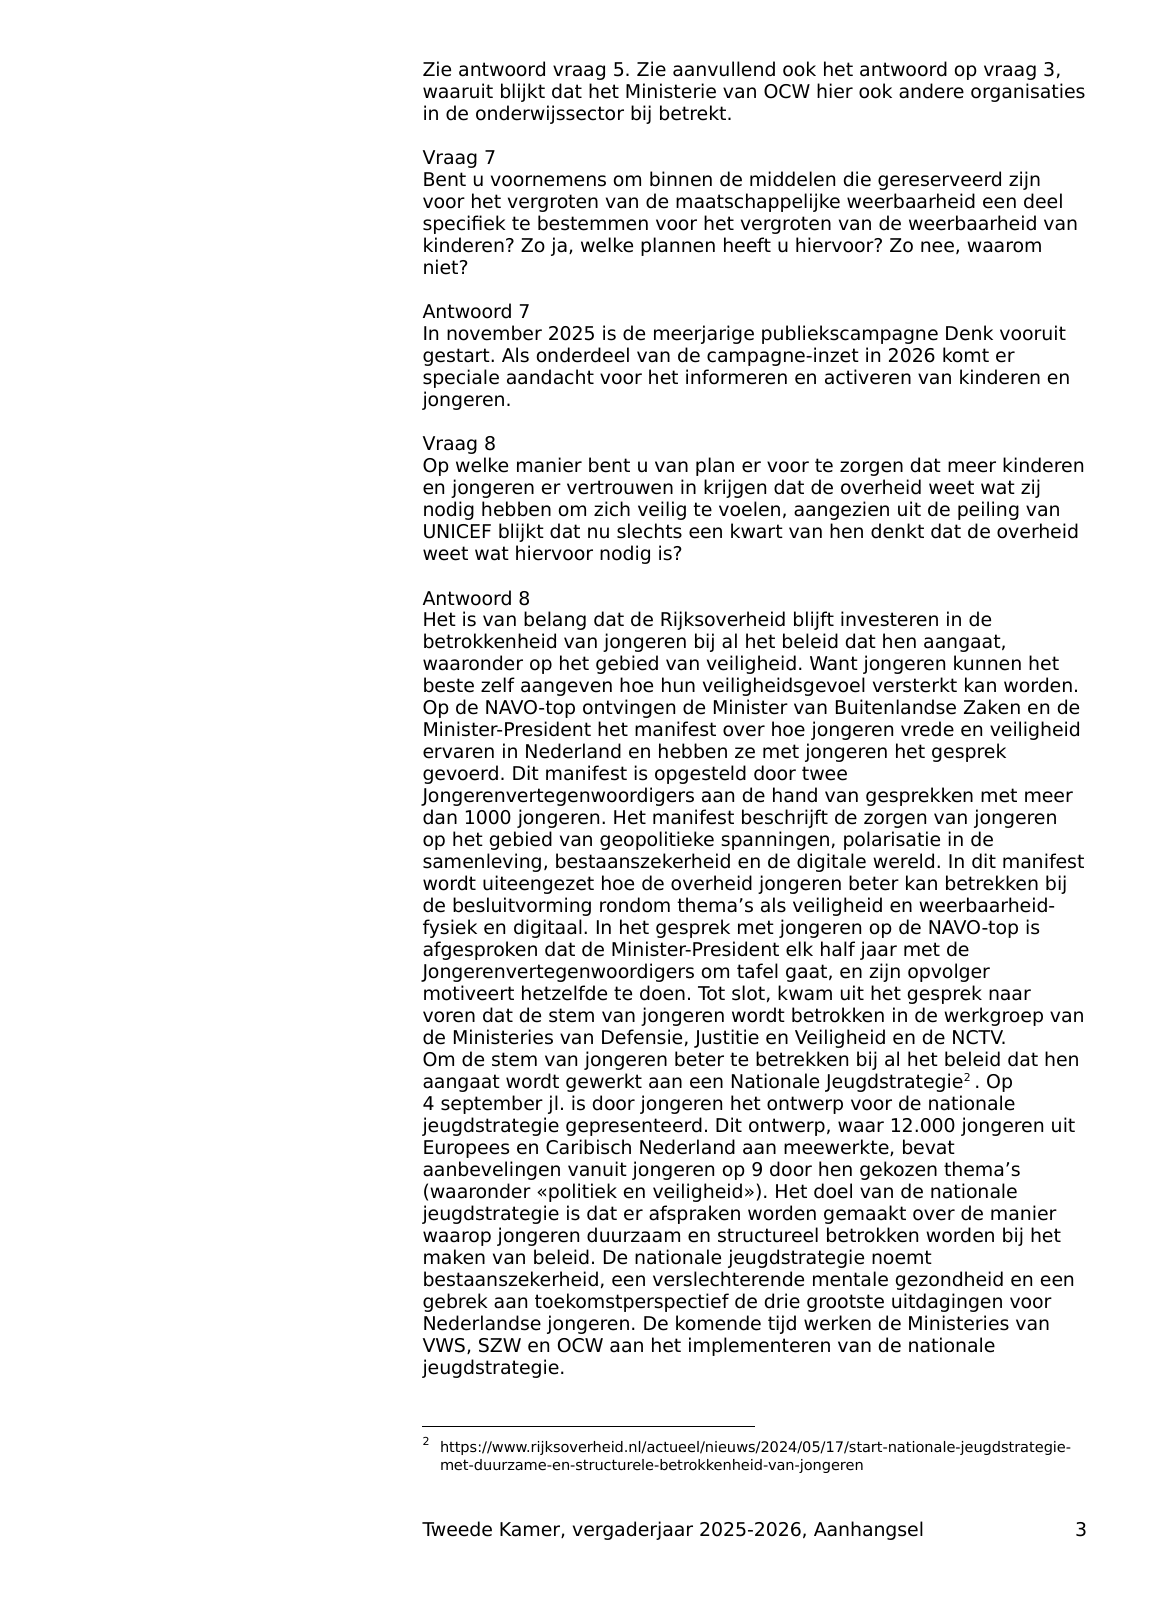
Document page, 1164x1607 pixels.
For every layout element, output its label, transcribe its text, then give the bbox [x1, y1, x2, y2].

text Antwoord 8 [422, 587, 1087, 609]
text Zie antwoord vraag 5. Zie aanvullend ook het antwoord op vraag 3, waaruit blijkt dat het Ministerie van OCW hier ook andere organisaties in de onderwijssector bij betrekt. [422, 59, 1087, 125]
text Vraag 8 [422, 433, 1087, 455]
text Op welke manier bent u van plan er voor te zorgen dat meer kinderen en jongeren er vertrouwen in krijgen dat de overheid weet wat zij nodig hebben om zich veilig te voelen, aangezien uit de peiling van UNICEF blijkt dat nu slechts een kwart van hen denkt dat de overheid weet wat hiervoor nodig is? [422, 455, 1087, 565]
text Om de stem van jongeren beter te betrekken bij al het beleid dat hen aangaat wordt gewerkt aan een Nationale Jeugdstrategie. Op 4 september jl. is door jongeren het ontwerp voor de nationale jeugdstrategie gepresenteerd. Dit ontwerp, waar 12.000 jongeren uit Europees en Caribisch Nederland aan meewerkte, bevat aanbevelingen vanuit jongeren op 9 door hen gekozen thema’s (waaronder «politiek en veiligheid»). Het doel van de nationale jeugdstrategie is dat er afspraken worden gemaakt over de manier waarop jongeren duurzaam en structureel betrokken worden bij het maken van beleid. De nationale jeugdstrategie noemt bestaanszekerheid, een verslechterende mentale gezondheid en een gebrek aan toekomstperspectief de drie grootste uitdagingen voor Nederlandse jongeren. De komende tijd werken de Ministeries van VWS, SZW en OCW aan het implementeren van de nationale jeugdstrategie. [422, 1049, 1087, 1379]
text Bent u voornemens om binnen de middelen die gereserveerd zijn voor het vergroten van de maatschappelijke weerbaarheid een deel specifiek te bestemmen voor het vergroten van de weerbaarheid van kinderen? Zo ja, welke plannen heeft u hiervoor? Zo nee, waarom niet? [422, 169, 1087, 279]
text Het is van belang dat de Rijksoverheid blijft investeren in de betrokkenheid van jongeren bij al het beleid dat hen aangaat, waaronder op het gebied van veiligheid. Want jongeren kunnen het beste zelf aangeven hoe hun veiligheidsgevoel versterkt kan worden. [422, 609, 1087, 697]
text Antwoord 7 [422, 301, 1087, 323]
text Op de NAVO-top ontvingen de Minister van Buitenlandse Zaken en de Minister-President het manifest over hoe jongeren vrede en veiligheid ervaren in Nederland en hebben ze met jongeren het gesprek gevoerd. Dit manifest is opgesteld door twee Jongerenvertegenwoordigers aan de hand van gesprekken met meer dan 1000 jongeren. Het manifest beschrijft de zorgen van jongeren op het gebied van geopolitieke spanningen, polarisatie in de samenleving, bestaanszekerheid en de digitale wereld. In dit manifest wordt uiteengezet hoe de overheid jongeren beter kan betrekken bij de besluitvorming rondom thema’s als veiligheid en weerbaarheid- fysiek en digitaal. In het gesprek met jongeren op de NAVO-top is afgesproken dat de Minister-President elk half jaar met de Jongerenvertegenwoordigers om tafel gaat, en zijn opvolger motiveert hetzelfde te doen. Tot slot, kwam uit het gesprek naar voren dat de stem van jongeren wordt betrokken in de werkgroep van de Ministeries van Defensie, Justitie en Veiligheid en de NCTV. [422, 697, 1087, 1049]
text https://www.rijksoverheid.nl/actueel/nieuws/2024/05/17/start-nationale-jeugdstrategie-met-duurzame-en-structurele-betrokkenheid-van-jongeren [422, 1435, 1087, 1474]
text Vraag 7 [422, 147, 1087, 169]
text In november 2025 is de meerjarige publiekscampagne Denk vooruit gestart. Als onderdeel van de campagne-inzet in 2026 komt er speciale aandacht voor het informeren en activeren van kinderen en jongeren. [422, 323, 1087, 411]
